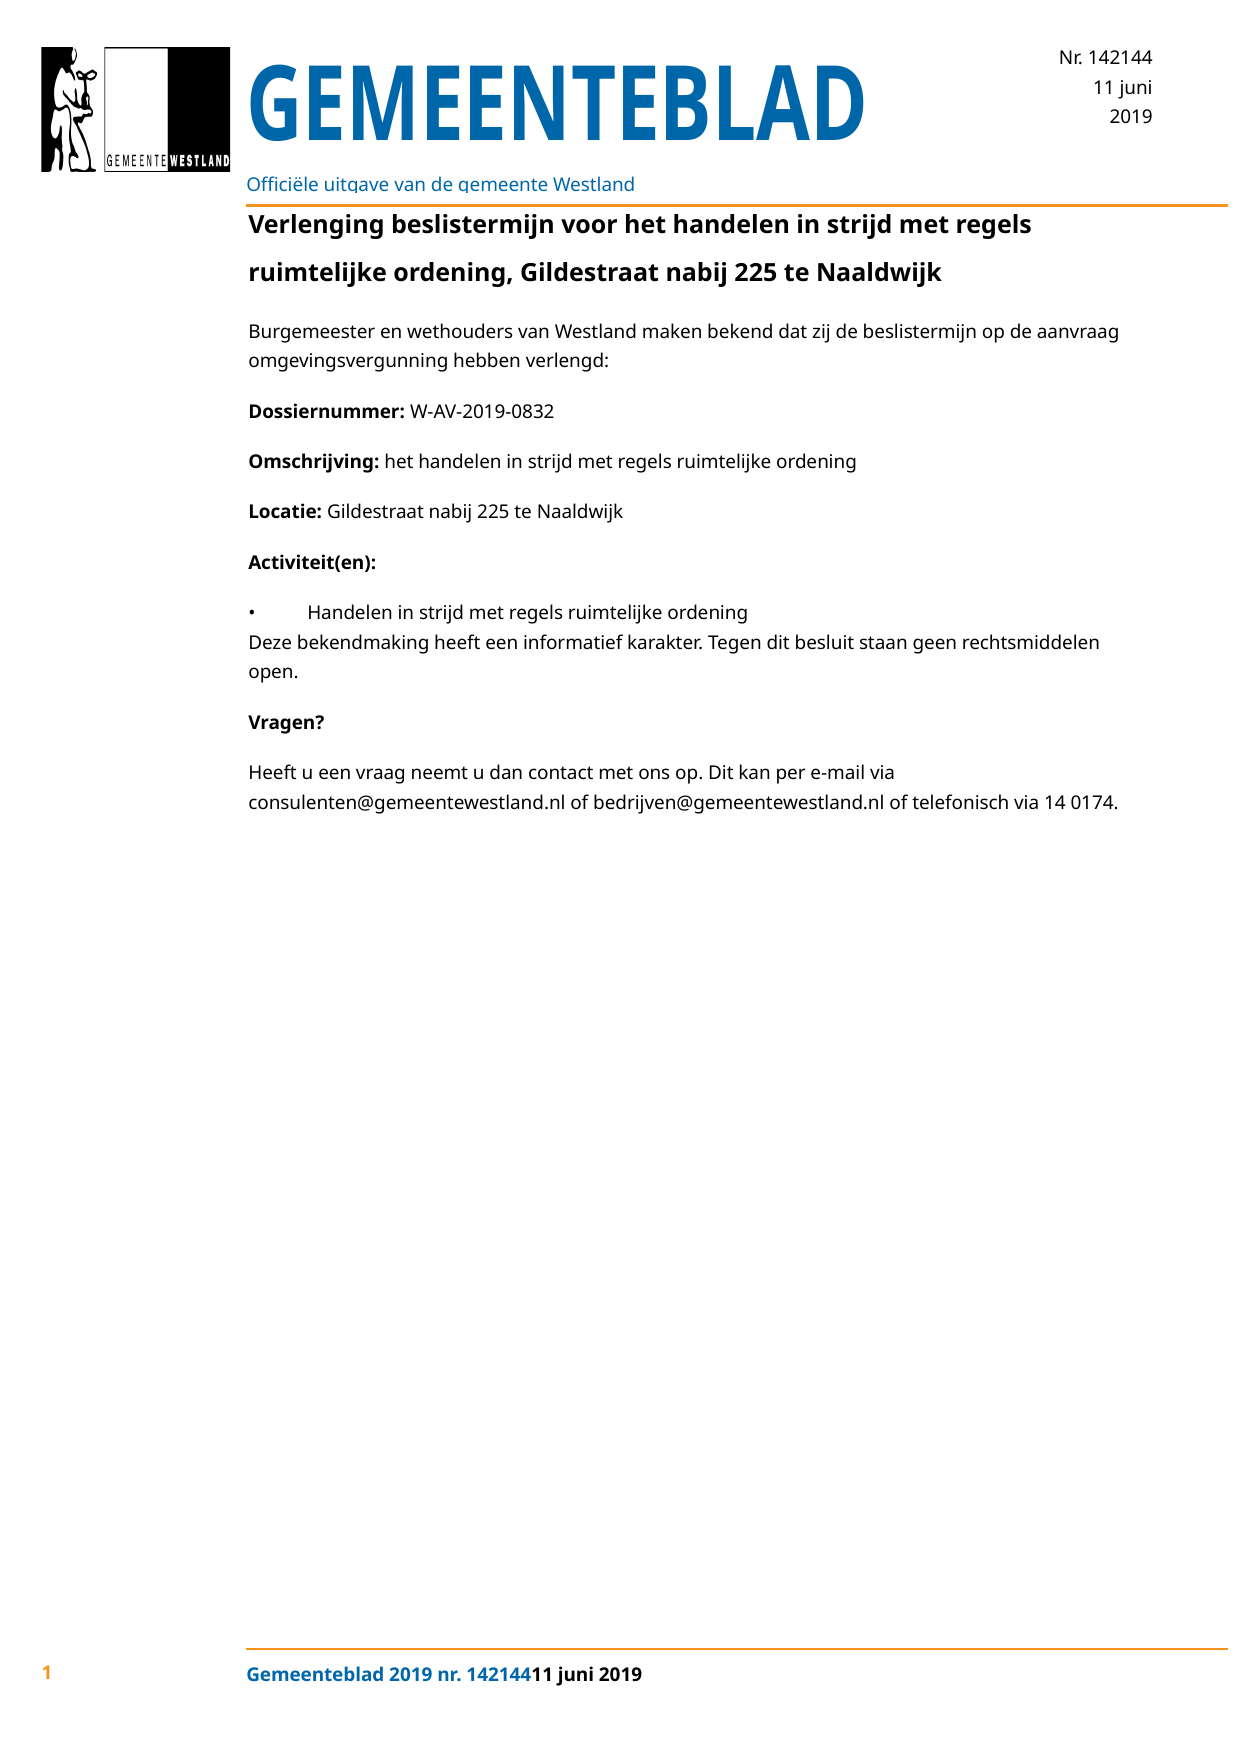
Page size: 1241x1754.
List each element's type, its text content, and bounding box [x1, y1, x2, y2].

text Activiteit(en): [248, 549, 1152, 575]
list Handelen in strijd met regels ruimtelijke ordening [248, 599, 1152, 625]
text Burgemeester en wethouders van Westland maken bekend dat zij de beslistermijn op de aanvraag omgevingsvergunning hebben verlengd: [248, 318, 1152, 373]
text Heeft u een vraag neemt u dan contact met ons op. Dit kan per e-mail via consulenten@gemeentewestland.nl of bedrijven@gemeentewestland.nl of telefonisch via 14 0174. [248, 759, 1152, 815]
text Omschrijving: het handelen in strijd met regels ruimtelijke ordening [248, 448, 1152, 474]
text Locatie: Gildestraat nabij 225 te Naaldwijk [248, 499, 1152, 524]
text Verlenging beslistermijn voor het handelen in strijd met regels ruimtelijke ordening, Gildestraat nabij 225 te Naaldwijk [248, 207, 1152, 288]
text Dossiernummer: W-AV-2019-0832 [248, 398, 1152, 424]
picture [41, 47, 231, 172]
text Vragen? [248, 709, 1152, 735]
text Deze bekendmaking heeft een informatief karakter. Tegen dit besluit staan geen rechtsmiddelen open. [248, 629, 1152, 684]
